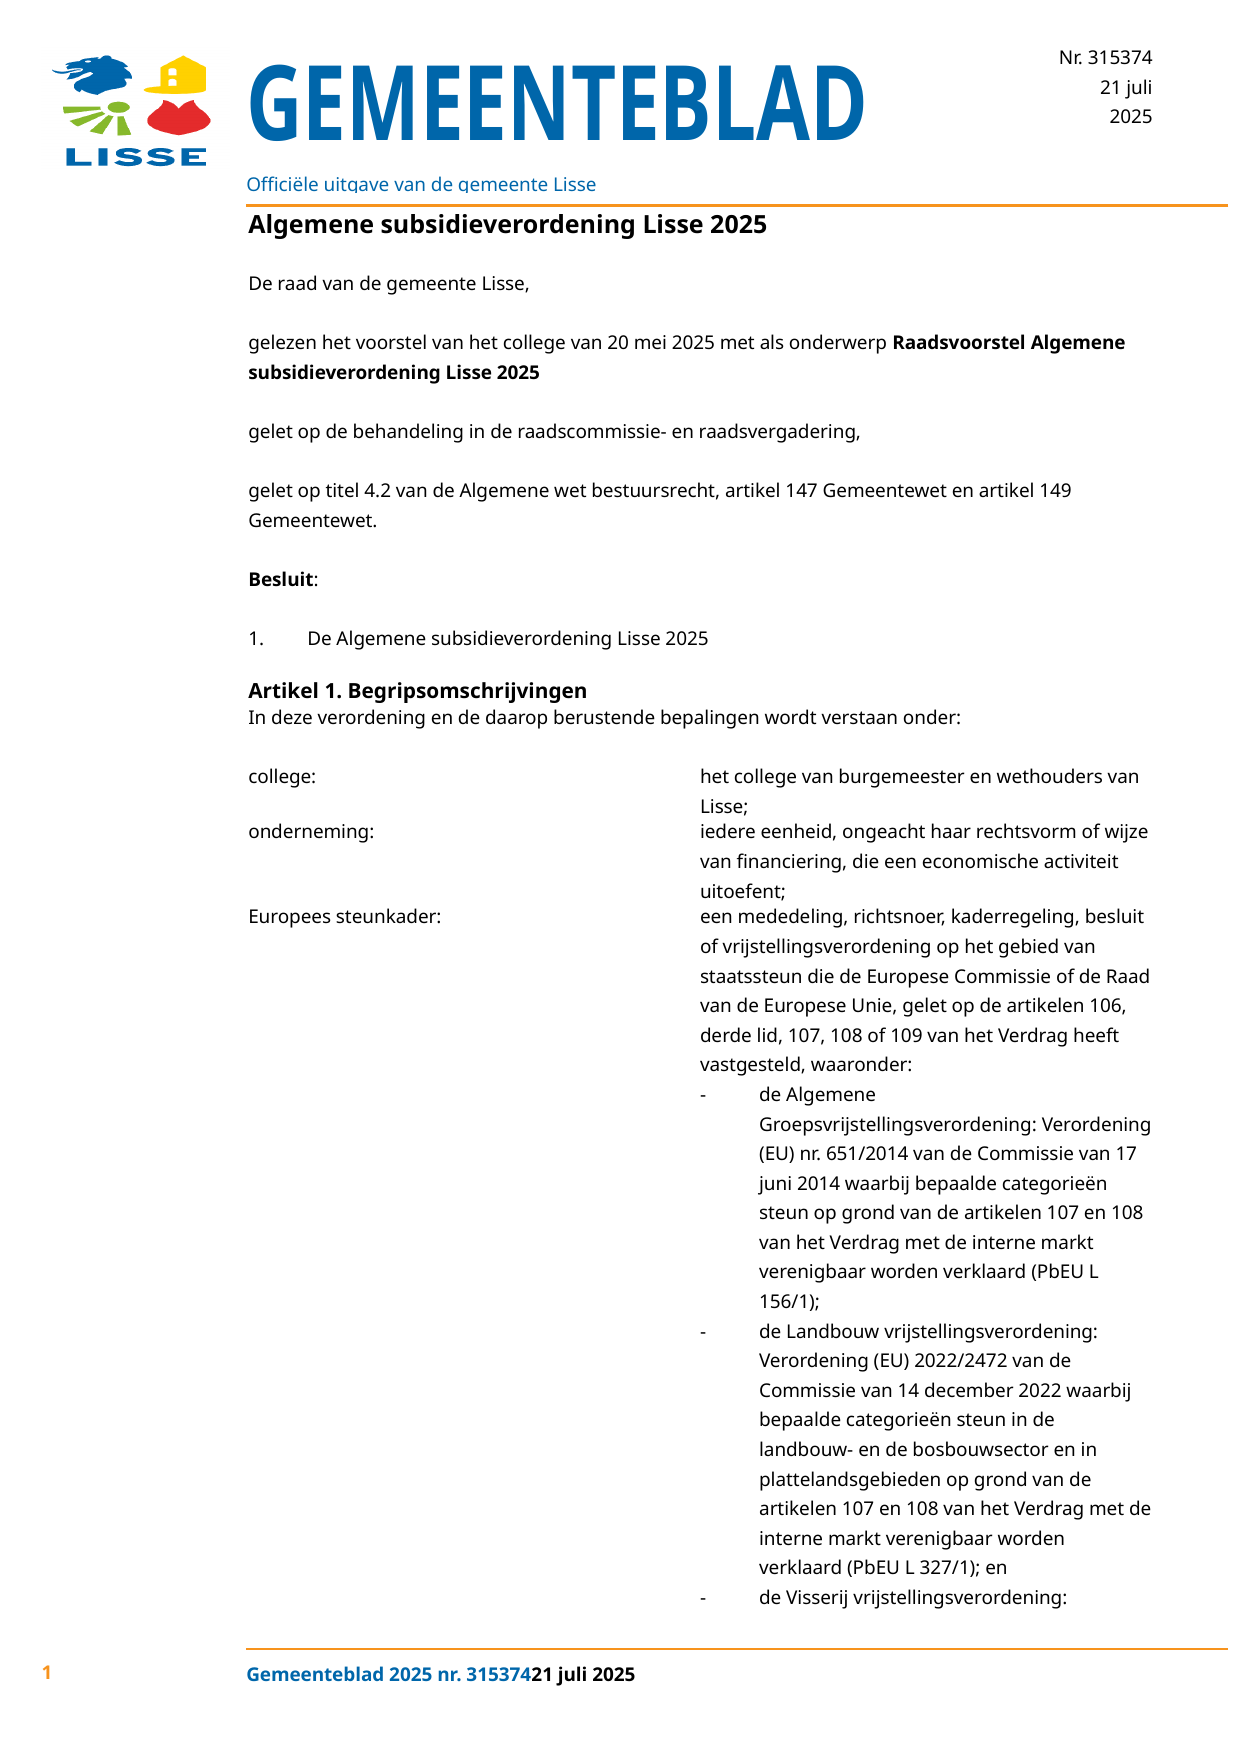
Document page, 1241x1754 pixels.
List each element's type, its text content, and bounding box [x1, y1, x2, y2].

table_cell iedere eenheid, ongeacht haar rechtsvorm of wijze van financiering, die een economische activiteit uitoefent; [700, 819, 1152, 904]
table_header het college van burgemeester en wethouders van Lisse; [700, 764, 1152, 819]
text Artikel 1. Begripsomschrijvingen [248, 676, 1152, 704]
table_header college: [248, 764, 700, 819]
text gelet op titel 4.2 van de Algemene wet bestuursrecht, artikel 147 Gemeentewet en artikel 149 Gemeentewet. [248, 477, 1152, 533]
text gelet op de behandeling in de raadscommissie- en raadsvergadering, [248, 418, 1152, 444]
picture [41, 47, 231, 172]
text Besluit: [248, 566, 1152, 592]
text gelezen het voorstel van het college van 20 mei 2025 met als onderwerp Raadsvoorstel Algemene subsidieverordening Lisse 2025 [248, 329, 1152, 385]
table_cell Europees steunkader: [248, 904, 700, 1610]
table_cell onderneming: [248, 819, 700, 904]
table_cell een mededeling, richtsnoer, kaderregeling, besluit of vrijstellingsverordening op het gebied van staatssteun die de Europese Commissie of de Raad van de Europese Unie, gelet op de artikelen 106, derde lid, 107, 108 of 109 van het Verdrag heeft vastgesteld, waaronder: de Algemene Groepsvrijstellingsverordening: Verordening (EU) nr. 651/2014 van de Commissie van 17 juni 2014 waarbij bepaalde categorieën steun op grond van de artikelen 107 en 108 van het Verdrag met de interne markt verenigbaar worden verklaard (PbEU L 156/1); de Landbouw vrijstellingsverordening: Verordening (EU) 2022/2472 van de Commissie van 14 december 2022 waarbij bepaalde categorieën steun in de landbouw- en de bosbouwsector en in plattelandsgebieden op grond van de artikelen 107 en 108 van het Verdrag met de interne markt verenigbaar worden verklaard (PbEU L 327/1); en de Visserij vrijstellingsverordening: [700, 904, 1152, 1610]
text In deze verordening en de daarop berustende bepalingen wordt verstaan onder: [248, 704, 1152, 730]
text De raad van de gemeente Lisse, [248, 270, 1152, 296]
text Algemene subsidieverordening Lisse 2025 [248, 207, 1152, 241]
list De Algemene subsidieverordening Lisse 2025 [248, 625, 1152, 651]
